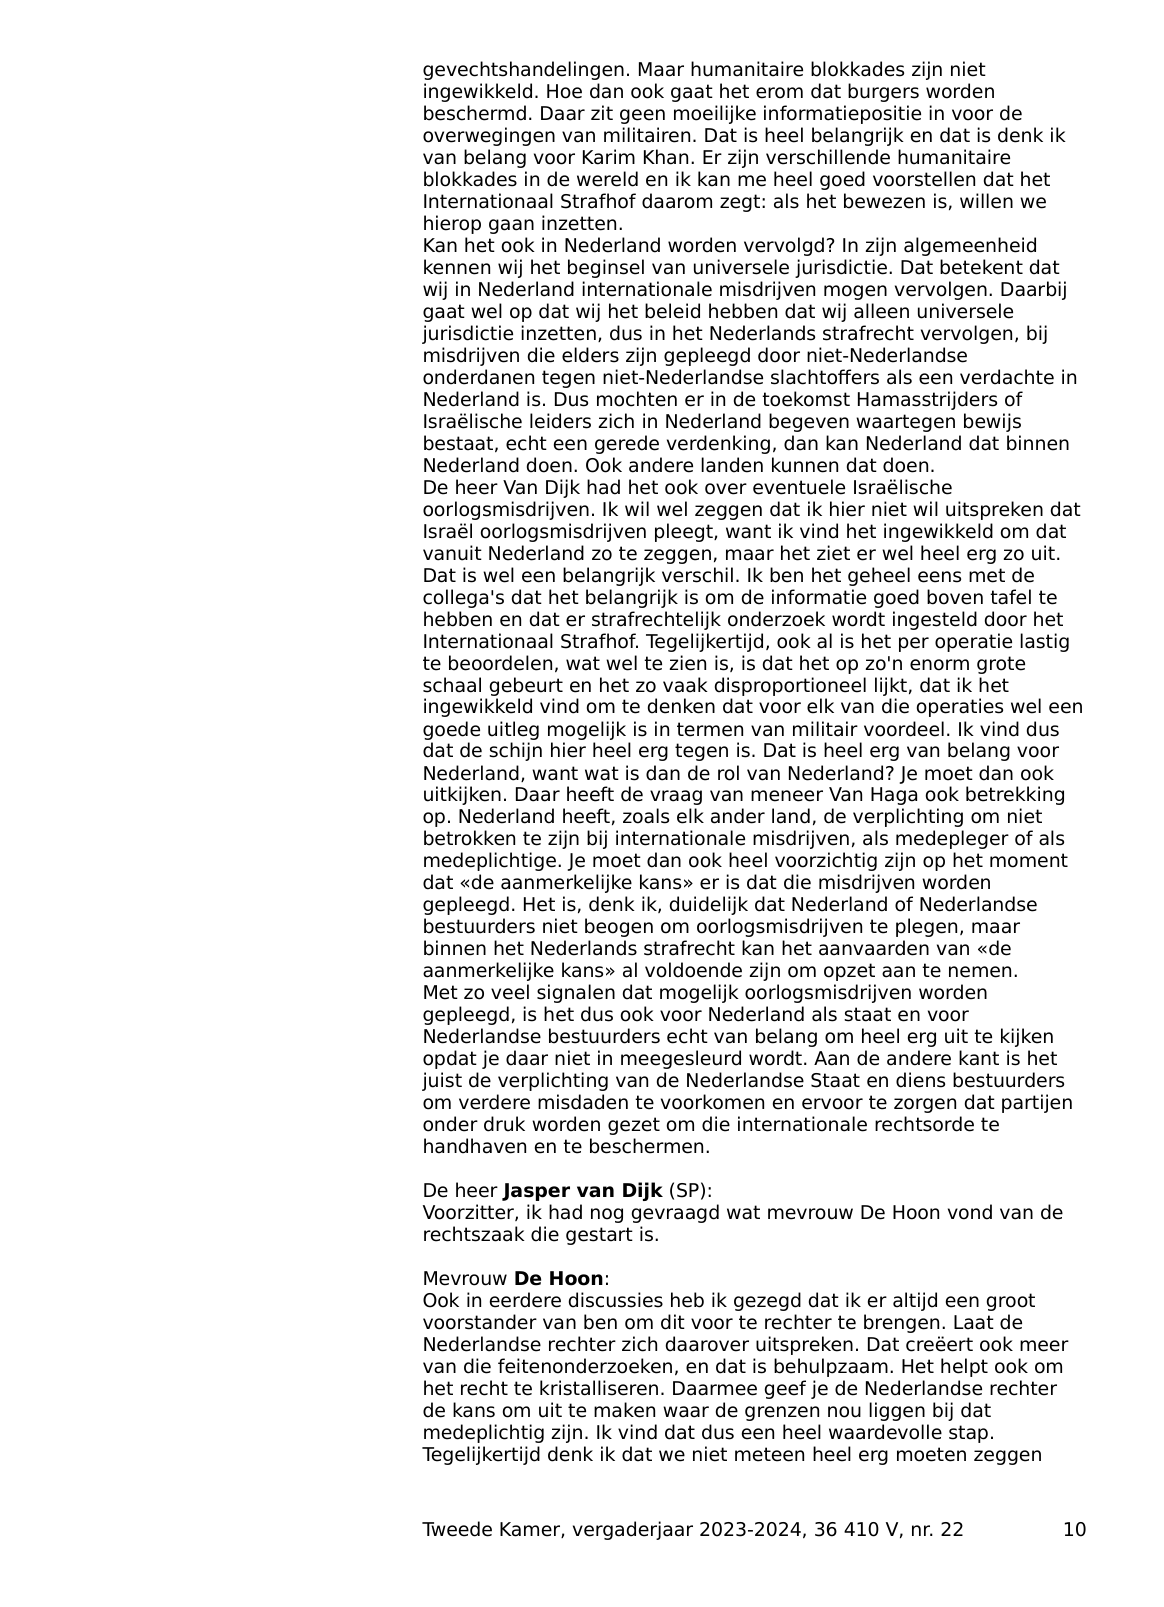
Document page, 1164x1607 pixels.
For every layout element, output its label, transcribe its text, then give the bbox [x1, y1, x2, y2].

text De heer Van Dijk had het ook over eventuele Israëlische oorlogsmisdrijven. Ik wil wel zeggen dat ik hier niet wil uitspreken dat Israël oorlogsmisdrijven pleegt, want ik vind het ingewikkeld om dat vanuit Nederland zo te zeggen, maar het ziet er wel heel erg zo uit. Dat is wel een belangrijk verschil. Ik ben het geheel eens met de collega's dat het belangrijk is om de informatie goed boven tafel te hebben en dat er strafrechtelijk onderzoek wordt ingesteld door het Internationaal Strafhof. Tegelijkertijd, ook al is het per operatie lastig te beoordelen, wat wel te zien is, is dat het op zo'n enorm grote schaal gebeurt en het zo vaak disproportioneel lijkt, dat ik het ingewikkeld vind om te denken dat voor elk van die operaties wel een goede uitleg mogelijk is in termen van militair voordeel. Ik vind dus dat de schijn hier heel erg tegen is. Dat is heel erg van belang voor Nederland, want wat is dan de rol van Nederland? Je moet dan ook uitkijken. Daar heeft de vraag van meneer Van Haga ook betrekking op. Nederland heeft, zoals elk ander land, de verplichting om niet betrokken te zijn bij internationale misdrijven, als medepleger of als medeplichtige. Je moet dan ook heel voorzichtig zijn op het moment dat «de aanmerkelijke kans» er is dat die misdrijven worden gepleegd. Het is, denk ik, duidelijk dat Nederland of Nederlandse bestuurders niet beogen om oorlogsmisdrijven te plegen, maar binnen het Nederlands strafrecht kan het aanvaarden van «de aanmerkelijke kans» al voldoende zijn om opzet aan te nemen. [422, 477, 1087, 982]
text Met zo veel signalen dat mogelijk oorlogsmisdrijven worden gepleegd, is het dus ook voor Nederland als staat en voor Nederlandse bestuurders echt van belang om heel erg uit te kijken opdat je daar niet in meegesleurd wordt. Aan de andere kant is het juist de verplichting van de Nederlandse Staat en diens bestuurders om verdere misdaden te voorkomen en ervoor te zorgen dat partijen onder druk worden gezet om die internationale rechtsorde te handhaven en te beschermen. [422, 982, 1087, 1158]
text Kan het ook in Nederland worden vervolgd? In zijn algemeenheid kennen wij het beginsel van universele jurisdictie. Dat betekent dat wij in Nederland internationale misdrijven mogen vervolgen. Daarbij gaat wel op dat wij het beleid hebben dat wij alleen universele jurisdictie inzetten, dus in het Nederlands strafrecht vervolgen, bij misdrijven die elders zijn gepleegd door niet-Nederlandse onderdanen tegen niet-Nederlandse slachtoffers als een verdachte in Nederland is. Dus mochten er in de toekomst Hamasstrijders of Israëlische leiders zich in Nederland begeven waartegen bewijs bestaat, echt een gerede verdenking, dan kan Nederland dat binnen Nederland doen. Ook andere landen kunnen dat doen. [422, 235, 1087, 477]
text De heer Jasper van Dijk (SP): [422, 1180, 1087, 1202]
text Voorzitter, ik had nog gevraagd wat mevrouw De Hoon vond van de rechtszaak die gestart is. [422, 1202, 1087, 1246]
text Ook in eerdere discussies heb ik gezegd dat ik er altijd een groot voorstander van ben om dit voor te rechter te brengen. Laat de Nederlandse rechter zich daarover uitspreken. Dat creëert ook meer van die feitenonderzoeken, en dat is behulpzaam. Het helpt ook om het recht te kristalliseren. Daarmee geef je de Nederlandse rechter de kans om uit te maken waar de grenzen nou liggen bij dat medeplichtig zijn. Ik vind dat dus een heel waardevolle stap. Tegelijkertijd denk ik dat we niet meteen heel erg moeten zeggen [422, 1290, 1087, 1466]
text gevechtshandelingen. Maar humanitaire blokkades zijn niet ingewikkeld. Hoe dan ook gaat het erom dat burgers worden beschermd. Daar zit geen moeilijke informatiepositie in voor de overwegingen van militairen. Dat is heel belangrijk en dat is denk ik van belang voor Karim Khan. Er zijn verschillende humanitaire blokkades in de wereld en ik kan me heel goed voorstellen dat het Internationaal Strafhof daarom zegt: als het bewezen is, willen we hierop gaan inzetten. [422, 59, 1087, 235]
text Mevrouw De Hoon: [422, 1268, 1087, 1290]
